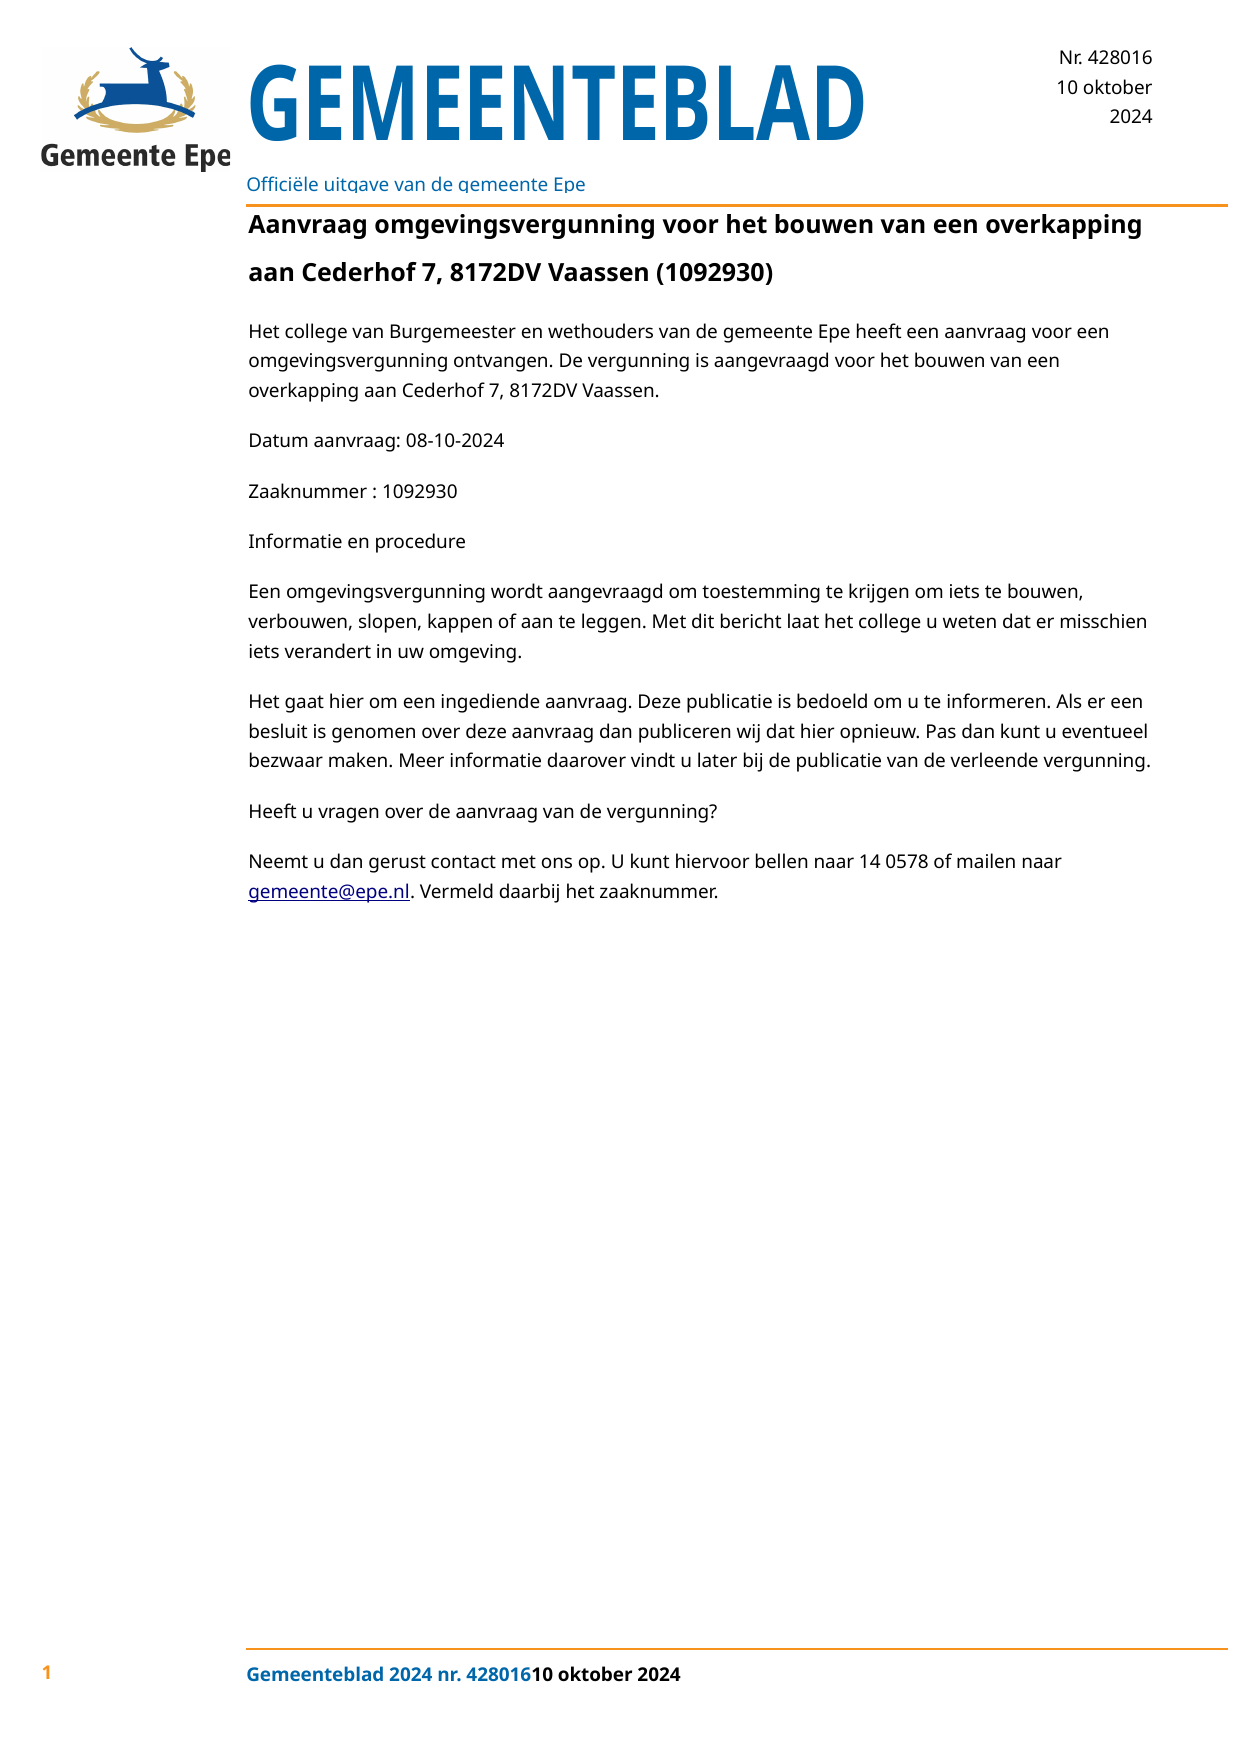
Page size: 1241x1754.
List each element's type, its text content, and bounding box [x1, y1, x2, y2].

text Neemt u dan gerust contact met ons op. U kunt hiervoor bellen naar 14 0578 of mailen naar gemeente@epe.nl. Vermeld daarbij het zaaknummer. [248, 848, 1152, 904]
text Aanvraag omgevingsvergunning voor het bouwen van een overkapping aan Cederhof 7, 8172DV Vaassen (1092930) [248, 207, 1152, 288]
text Informatie en procedure [248, 528, 1152, 554]
text Heeft u vragen over de aanvraag van de vergunning? [248, 798, 1152, 824]
text Een omgevingsvergunning wordt aangevraagd om toestemming te krijgen om iets te bouwen, verbouwen, slopen, kappen of aan te leggen. Met dit bericht laat het college u weten dat er misschien iets verandert in uw omgeving. [248, 579, 1152, 664]
text Het gaat hier om een ingediende aanvraag. Deze publicatie is bedoeld om u te informeren. Als er een besluit is genomen over deze aanvraag dan publiceren wij dat hier opnieuw. Pas dan kunt u eventueel bezwaar maken. Meer informatie daarover vindt u later bij de publicatie van de verleende vergunning. [248, 688, 1152, 773]
text Datum aanvraag: 08-10-2024 [248, 427, 1152, 453]
text Het college van Burgemeester en wethouders van de gemeente Epe heeft een aanvraag voor een omgevingsvergunning ontvangen. De vergunning is aangevraagd voor het bouwen van een overkapping aan Cederhof 7, 8172DV Vaassen. [248, 318, 1152, 403]
picture [41, 47, 231, 172]
text Zaaknummer : 1092930 [248, 478, 1152, 504]
